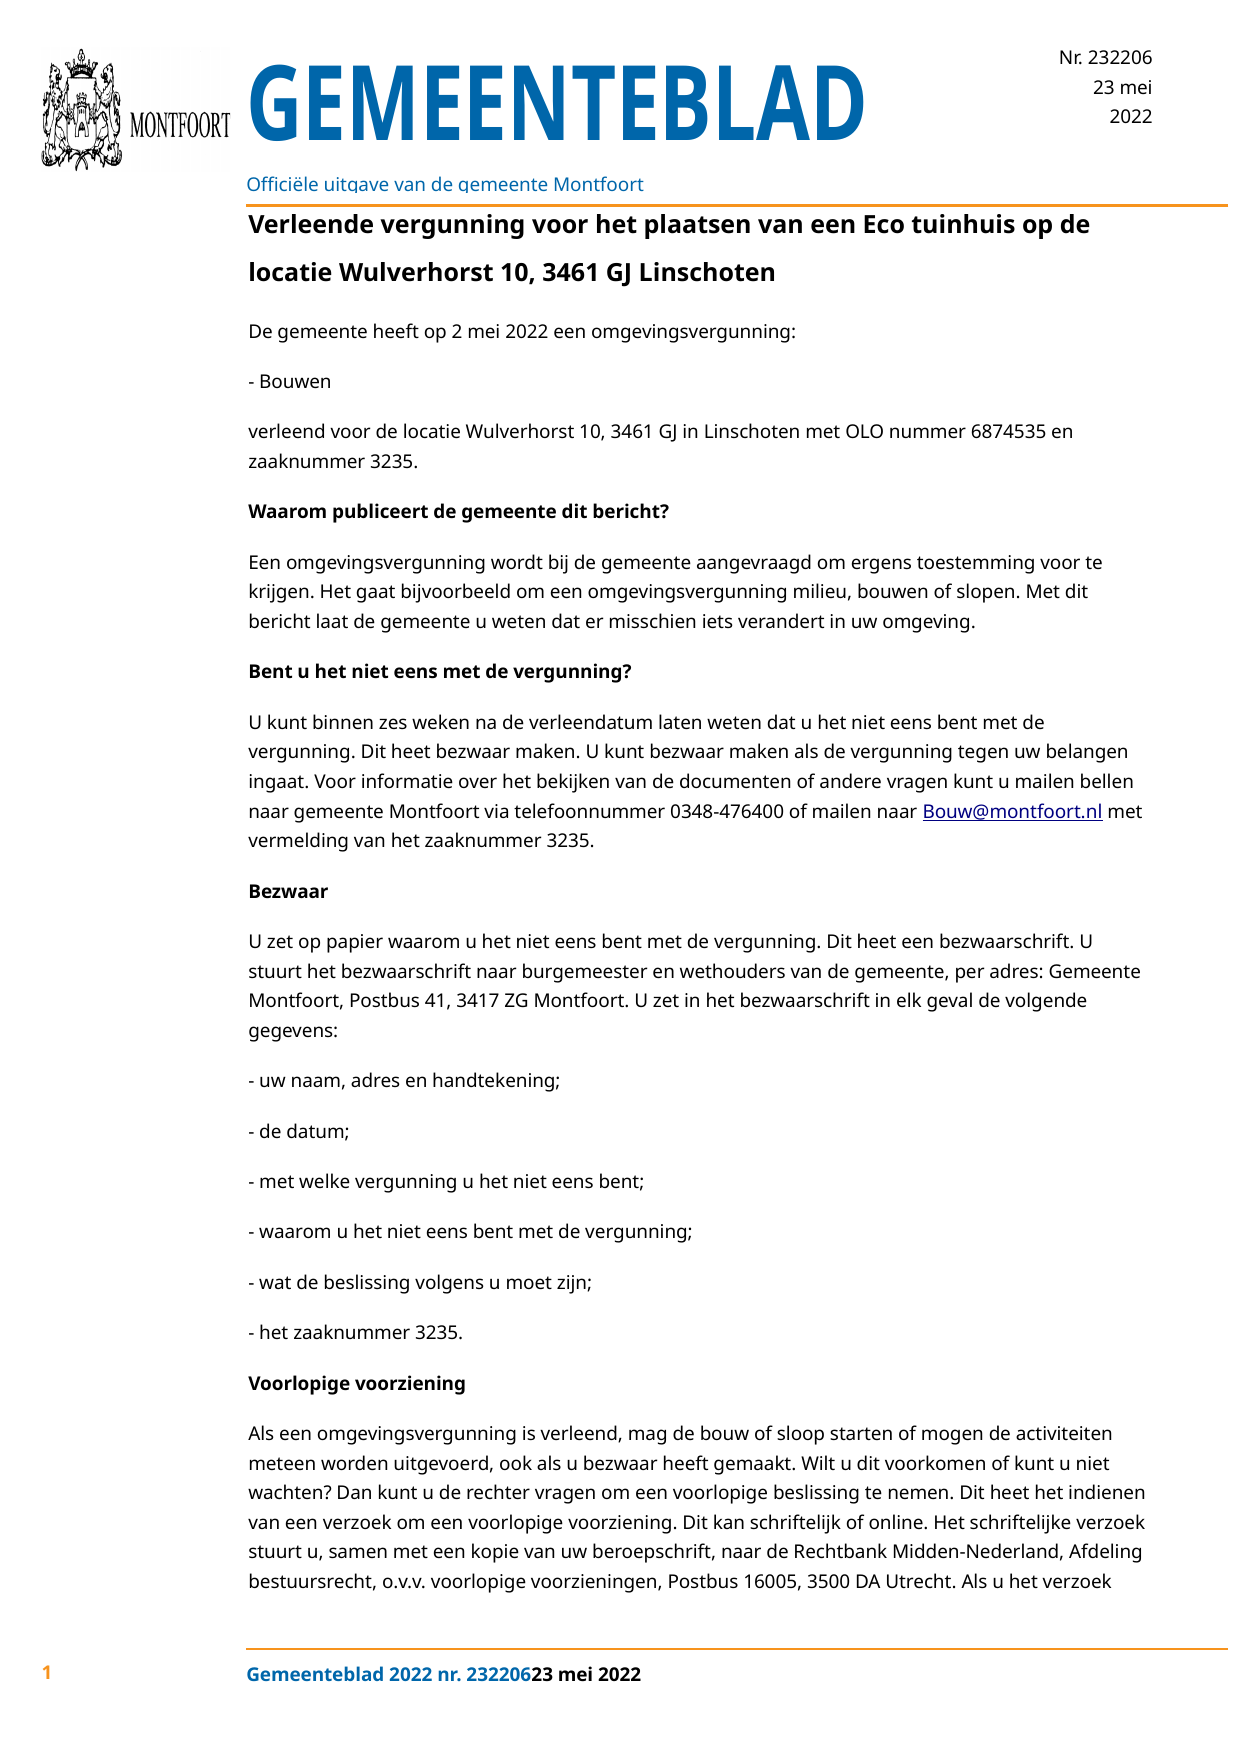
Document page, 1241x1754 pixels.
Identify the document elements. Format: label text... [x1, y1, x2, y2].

text Bezwaar [248, 878, 1152, 904]
text U kunt binnen zes weken na de verleendatum laten weten dat u het niet eens bent met de vergunning. Dit heet bezwaar maken. U kunt bezwaar maken als de vergunning tegen uw belangen ingaat. Voor informatie over het bekijken van de documenten of andere vragen kunt u mailen bellen naar gemeente Montfoort via telefoonnummer 0348-476400 of mailen naar Bouw@montfoort.nl met vermelding van het zaaknummer 3235. [248, 709, 1152, 853]
text Waarom publiceert de gemeente dit bericht? [248, 499, 1152, 524]
text - de datum; [248, 1118, 1152, 1144]
text U zet op papier waarom u het niet eens bent met de vergunning. Dit heet een bezwaarschrift. U stuurt het bezwaarschrift naar burgemeester en wethouders van de gemeente, per adres: Gemeente Montfoort, Postbus 41, 3417 ZG Montfoort. U zet in het bezwaarschrift in elk geval de volgende gegevens: [248, 928, 1152, 1043]
text Een omgevingsvergunning wordt bij de gemeente aangevraagd om ergens toestemming voor te krijgen. Het gaat bijvoorbeeld om een omgevingsvergunning milieu, bouwen of slopen. Met dit bericht laat de gemeente u weten dat er misschien iets verandert in uw omgeving. [248, 549, 1152, 634]
text Als een omgevingsvergunning is verleend, mag de bouw of sloop starten of mogen de activiteiten meteen worden uitgevoerd, ook als u bezwaar heeft gemaakt. Wilt u dit voorkomen of kunt u niet wachten? Dan kunt u de rechter vragen om een voorlopige beslissing te nemen. Dit heet het indienen van een verzoek om een voorlopige voorziening. Dit kan schriftelijk of online. Het schriftelijke verzoek stuurt u, samen met een kopie van uw beroepschrift, naar de Rechtbank Midden-Nederland, Afdeling bestuursrecht, o.v.v. voorlopige voorzieningen, Postbus 16005, 3500 DA Utrecht. Als u het verzoek [248, 1420, 1152, 1594]
text Verleende vergunning voor het plaatsen van een Eco tuinhuis op de locatie Wulverhorst 10, 3461 GJ Linschoten [248, 207, 1152, 288]
text - wat de beslissing volgens u moet zijn; [248, 1269, 1152, 1295]
text Bent u het niet eens met de vergunning? [248, 659, 1152, 684]
text - waarom u het niet eens bent met de vergunning; [248, 1219, 1152, 1244]
text Voorlopige voorziening [248, 1370, 1152, 1396]
text - Bouwen [248, 368, 1152, 394]
text - het zaaknummer 3235. [248, 1319, 1152, 1345]
text verleend voor de locatie Wulverhorst 10, 3461 GJ in Linschoten met OLO nummer 6874535 en zaaknummer 3235. [248, 419, 1152, 474]
text De gemeente heeft op 2 mei 2022 een omgevingsvergunning: [248, 318, 1152, 344]
text - uw naam, adres en handtekening; [248, 1067, 1152, 1093]
picture [41, 47, 231, 172]
text - met welke vergunning u het niet eens bent; [248, 1168, 1152, 1194]
